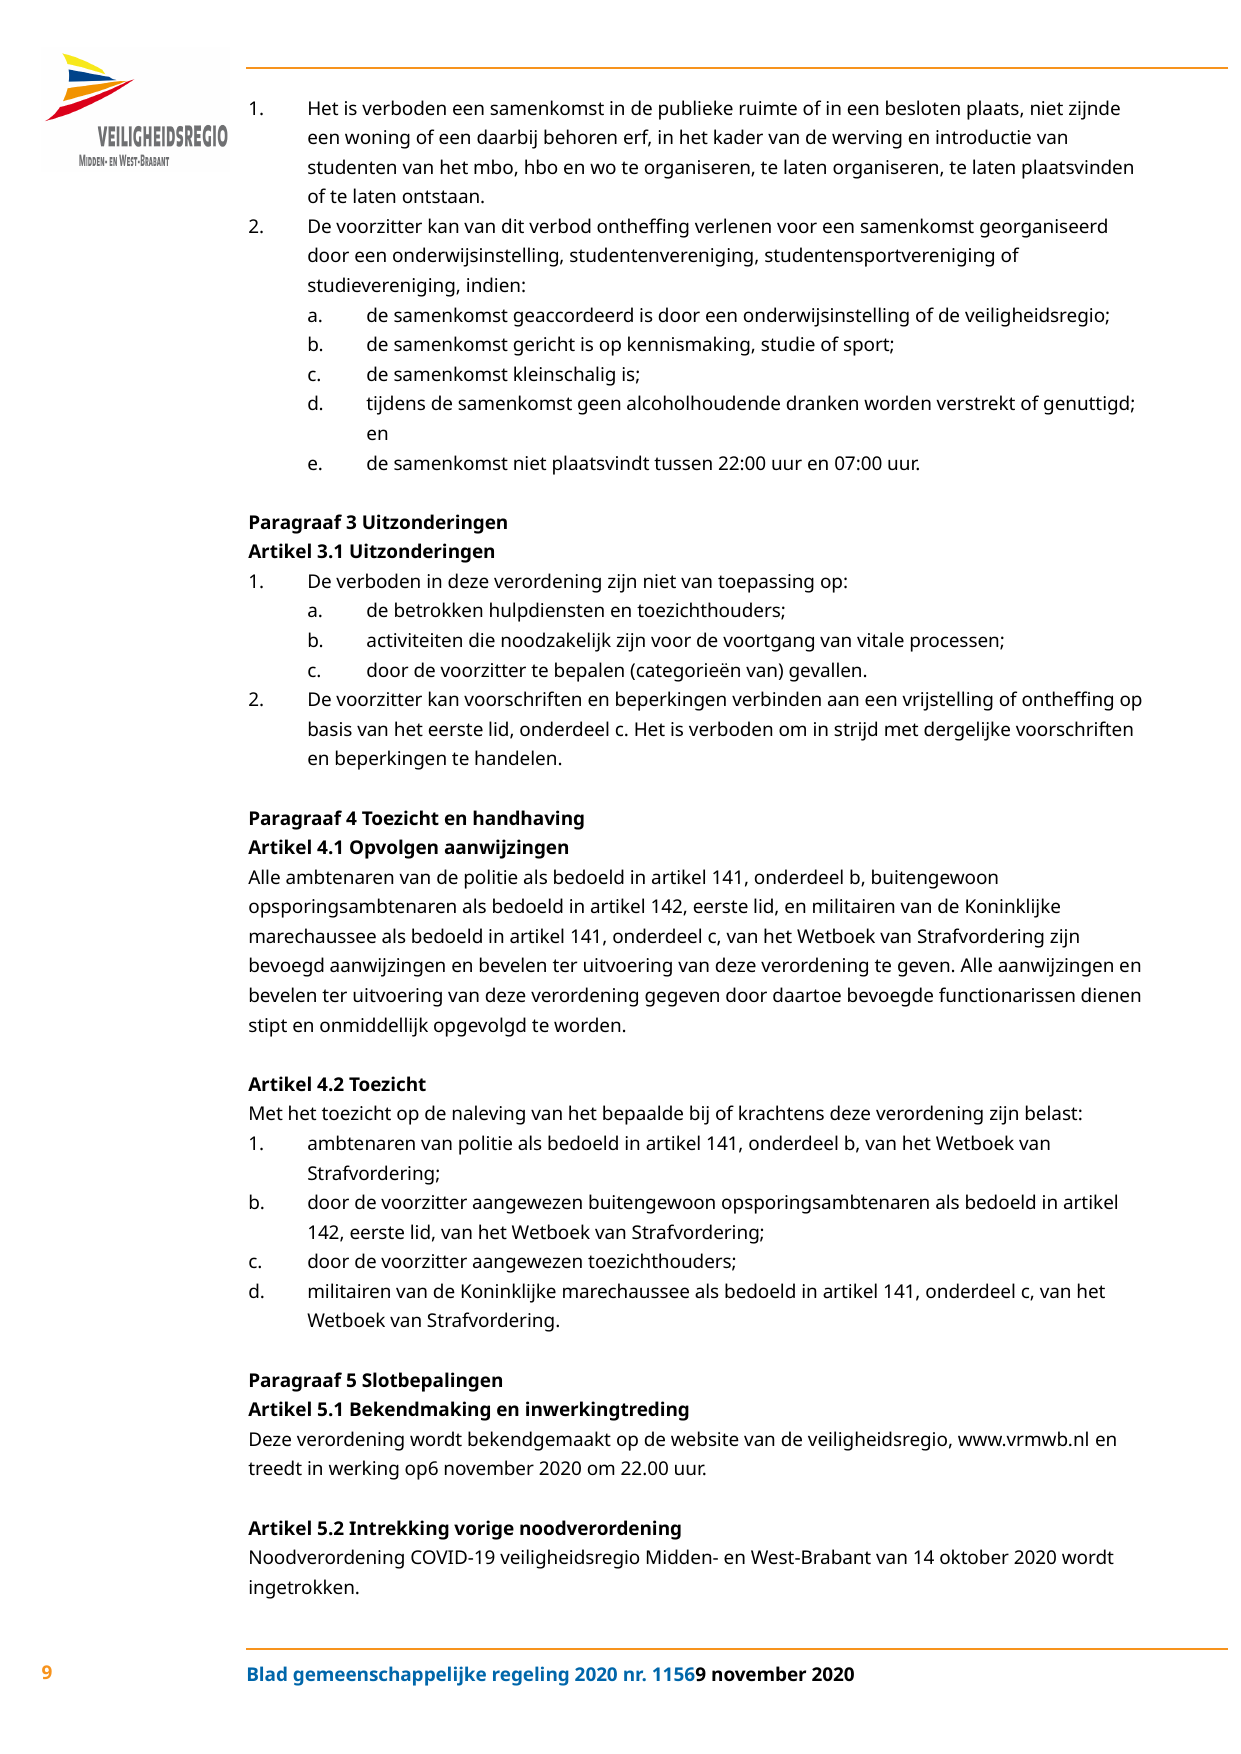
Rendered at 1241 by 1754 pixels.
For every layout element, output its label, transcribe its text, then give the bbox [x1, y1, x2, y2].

text Artikel 3.1 Uitzonderingen [248, 538, 1152, 564]
text Alle ambtenaren van de politie als bedoeld in artikel 141, onderdeel b, buitengewoon opsporingsambtenaren als bedoeld in artikel 142, eerste lid, en militairen van de Koninklijke marechaussee als bedoeld in artikel 141, onderdeel c, van het Wetboek van Strafvordering zijn bevoegd aanwijzingen en bevelen ter uitvoering van deze verordening te geven. Alle aanwijzingen en bevelen ter uitvoering van deze verordening gegeven door daartoe bevoegde functionarissen dienen stipt en onmiddellijk opgevolgd te worden. [248, 864, 1152, 1038]
list de samenkomst geaccordeerd is door een onderwijsinstelling of de veiligheidsregio; [307, 302, 1152, 328]
text Artikel 5.2 Intrekking vorige noodverordening [248, 1515, 1152, 1541]
list tijdens de samenkomst geen alcoholhoudende dranken worden verstrekt of genuttigd; en [307, 391, 1152, 446]
text Artikel 5.1 Bekendmaking en inwerkingtreding [248, 1396, 1152, 1422]
list door de voorzitter aangewezen buitengewoon opsporingsambtenaren als bedoeld in artikel 142, eerste lid, van het Wetboek van Strafvordering; [248, 1189, 1152, 1245]
text Noodverordening COVID-19 veiligheidsregio Midden- en West-Brabant van 14 oktober 2020 wordt ingetrokken. [248, 1544, 1152, 1600]
list door de voorzitter te bepalen (categorieën van) gevallen. [307, 657, 1152, 683]
list De verboden in deze verordening zijn niet van toepassing op: [248, 568, 1152, 594]
text Artikel 4.2 Toezicht [248, 1071, 1152, 1097]
list de samenkomst niet plaatsvindt tussen 22:00 uur en 07:00 uur. [307, 450, 1152, 476]
list militairen van de Koninklijke marechaussee als bedoeld in artikel 141, onderdeel c, van het Wetboek van Strafvordering. [248, 1278, 1152, 1333]
picture [41, 47, 231, 172]
list de samenkomst gericht is op kennismaking, studie of sport; [307, 331, 1152, 357]
list activiteiten die noodzakelijk zijn voor de voortgang van vitale processen; [307, 627, 1152, 653]
list de samenkomst kleinschalig is; [307, 361, 1152, 387]
text Paragraaf 4 Toezicht en handhaving [248, 805, 1152, 831]
text Artikel 4.1 Opvolgen aanwijzingen [248, 834, 1152, 860]
list door de voorzitter aangewezen toezichthouders; [248, 1248, 1152, 1274]
list De voorzitter kan van dit verbod ontheffing verlenen voor een samenkomst georganiseerd door een onderwijsinstelling, studentenvereniging, studentensportvereniging of studievereniging, indien: [248, 213, 1152, 298]
list de betrokken hulpdiensten en toezichthouders; [307, 598, 1152, 623]
text Deze verordening wordt bekendgemaakt op de website van de veiligheidsregio, www.vrmwb.nl en treedt in werking op6 november 2020 om 22.00 uur. [248, 1426, 1152, 1481]
text Met het toezicht op de naleving van het bepaalde bij of krachtens deze verordening zijn belast: [248, 1101, 1152, 1126]
text Paragraaf 3 Uitzonderingen [248, 509, 1152, 535]
list De voorzitter kan voorschriften en beperkingen verbinden aan een vrijstelling of ontheffing op basis van het eerste lid, onderdeel c. Het is verboden om in strijd met dergelijke voorschriften en beperkingen te handelen. [248, 686, 1152, 771]
list Het is verboden een samenkomst in de publieke ruimte of in een besloten plaats, niet zijnde een woning of een daarbij behoren erf, in het kader van de werving en introductie van studenten van het mbo, hbo en wo te organiseren, te laten organiseren, te laten plaatsvinden of te laten ontstaan. [248, 95, 1152, 209]
text Paragraaf 5 Slotbepalingen [248, 1367, 1152, 1393]
list ambtenaren van politie als bedoeld in artikel 141, onderdeel b, van het Wetboek van Strafvordering; [248, 1130, 1152, 1186]
